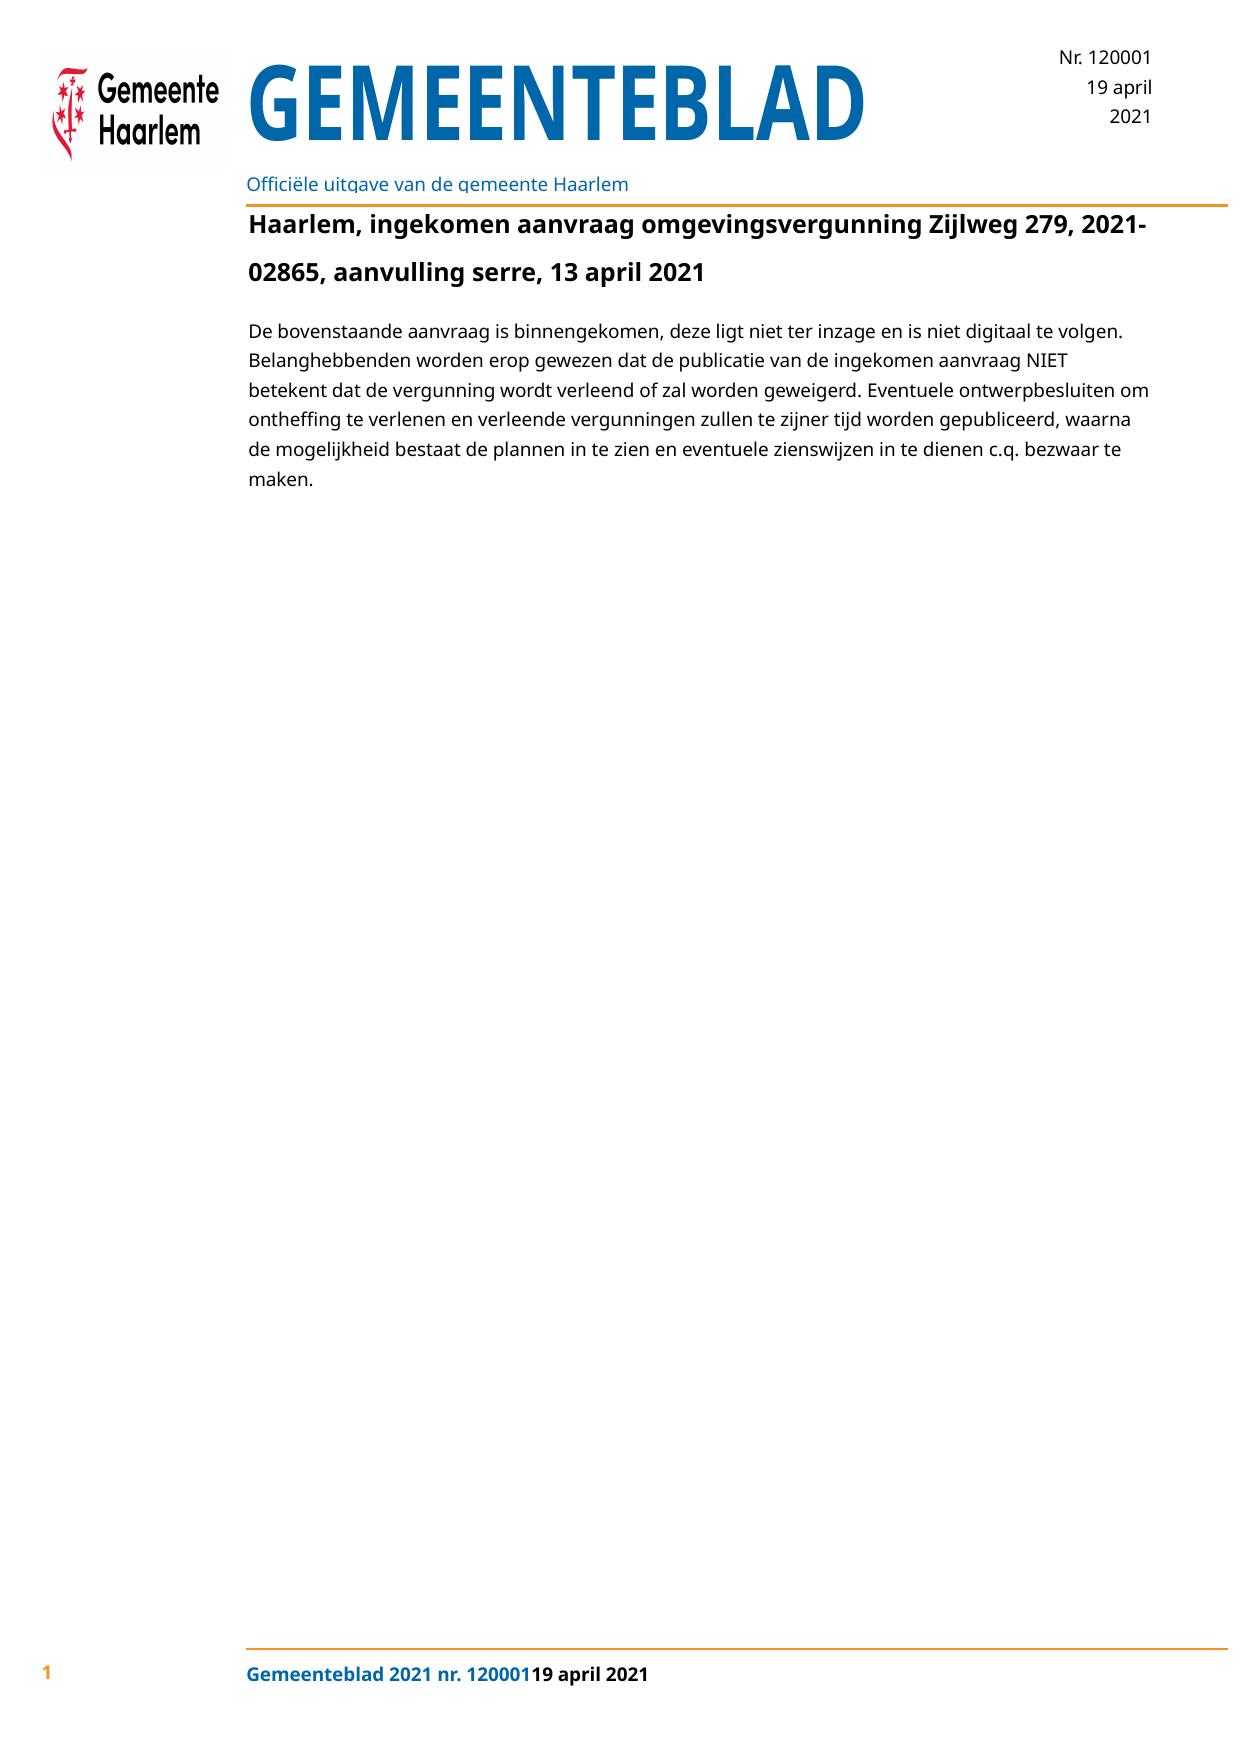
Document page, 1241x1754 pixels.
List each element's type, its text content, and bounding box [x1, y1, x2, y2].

text Haarlem, ingekomen aanvraag omgevingsvergunning Zijlweg 279, 2021-02865, aanvulling serre, 13 april 2021 [248, 207, 1152, 288]
text De bovenstaande aanvraag is binnengekomen, deze ligt niet ter inzage en is niet digitaal te volgen. Belanghebbenden worden erop gewezen dat de publicatie van de ingekomen aanvraag NIET betekent dat de vergunning wordt verleend of zal worden geweigerd. Eventuele ontwerpbesluiten om ontheffing te verlenen en verleende vergunningen zullen te zijner tijd worden gepubliceerd, waarna de mogelijkheid bestaat de plannen in te zien en eventuele zienswijzen in te dienen c.q. bezwaar te maken. [248, 318, 1152, 492]
picture [41, 47, 231, 172]
